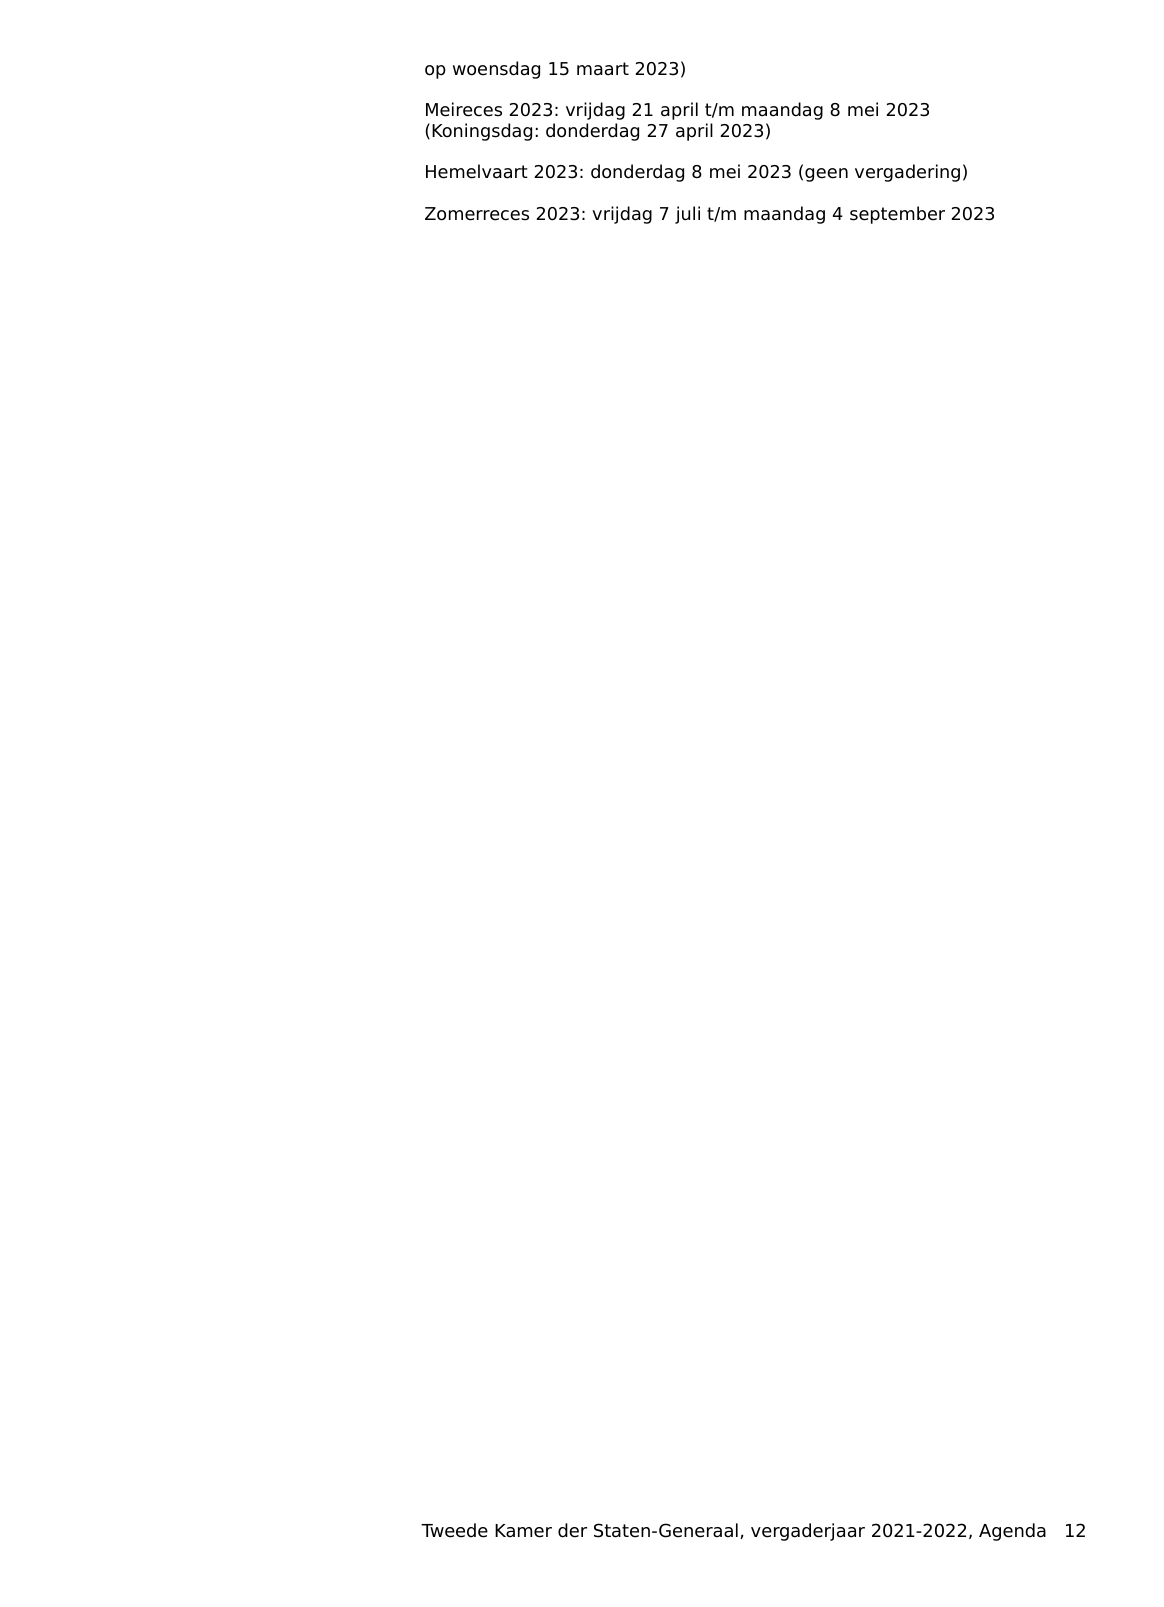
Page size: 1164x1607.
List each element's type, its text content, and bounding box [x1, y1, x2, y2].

table_cell [401, 142, 418, 162]
table_cell [401, 162, 418, 183]
table_cell [77, 162, 401, 183]
table_cell [77, 121, 401, 142]
table_cell [418, 183, 1087, 203]
table_cell [77, 100, 401, 121]
table_cell [418, 142, 1087, 162]
table_cell op woensdag 15 maart 2023) [418, 59, 1087, 80]
table_cell (Koningsdag: donderdag 27 april 2023) [418, 121, 1087, 142]
table_cell Meireces 2023: vrijdag 21 april t/m maandag 8 mei 2023 [418, 100, 1087, 121]
table_cell [401, 204, 418, 224]
table_cell [401, 183, 418, 203]
table_cell [401, 121, 418, 142]
table_cell [418, 80, 1087, 100]
table_cell [77, 183, 401, 203]
table_cell [401, 59, 418, 80]
table_cell [401, 100, 418, 121]
table_cell [77, 204, 401, 224]
table_cell Zomerreces 2023: vrijdag 7 juli t/m maandag 4 september 2023 [418, 204, 1087, 224]
table_cell Hemelvaart 2023: donderdag 8 mei 2023 (geen vergadering) [418, 162, 1087, 183]
table_cell [77, 80, 401, 100]
table_cell [401, 80, 418, 100]
table_cell [77, 142, 401, 162]
table_cell [77, 59, 401, 80]
